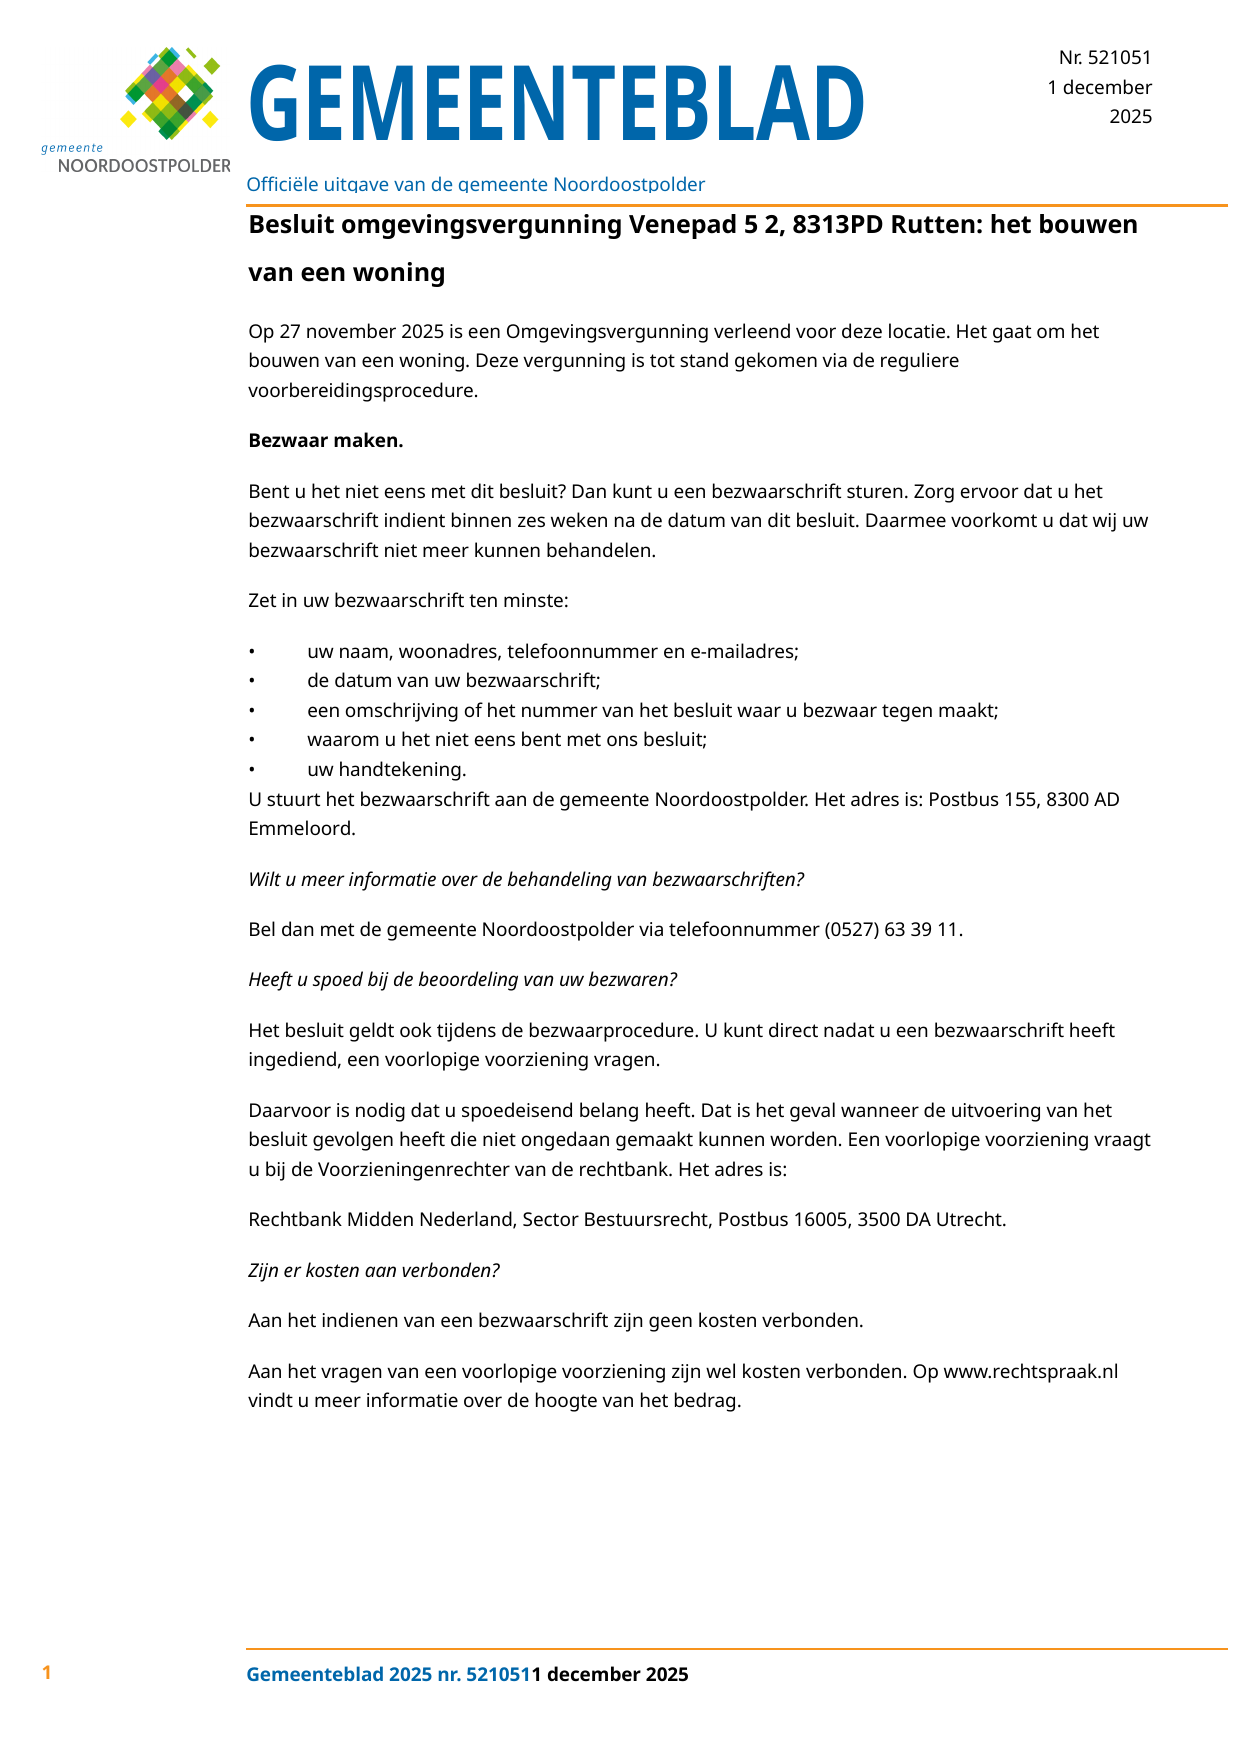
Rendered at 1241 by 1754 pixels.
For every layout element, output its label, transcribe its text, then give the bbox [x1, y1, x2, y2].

text U stuurt het bezwaarschrift aan de gemeente Noordoostpolder. Het adres is: Postbus 155, 8300 AD Emmeloord. [248, 786, 1152, 841]
list uw handtekening. [248, 756, 1152, 782]
text Wilt u meer informatie over de behandeling van bezwaarschriften? [248, 866, 1152, 892]
list een omschrijving of het nummer van het besluit waar u bezwaar tegen maakt; [248, 697, 1152, 723]
picture [41, 47, 231, 172]
list waarom u het niet eens bent met ons besluit; [248, 727, 1152, 752]
text Aan het indienen van een bezwaarschrift zijn geen kosten verbonden. [248, 1307, 1152, 1333]
text Bel dan met de gemeente Noordoostpolder via telefoonnummer (0527) 63 39 11. [248, 916, 1152, 942]
text Rechtbank Midden Nederland, Sector Bestuursrecht, Postbus 16005, 3500 DA Utrecht. [248, 1207, 1152, 1232]
text Op 27 november 2025 is een Omgevingsvergunning verleend voor deze locatie. Het gaat om het bouwen van een woning. Deze vergunning is tot stand gekomen via de reguliere voorbereidingsprocedure. [248, 318, 1152, 403]
text Bezwaar maken. [248, 427, 1152, 453]
text Daarvoor is nodig dat u spoedeisend belang heeft. Dat is het geval wanneer de uitvoering van het besluit gevolgen heeft die niet ongedaan gemaakt kunnen worden. Een voorlopige voorziening vraagt u bij de Voorzieningenrechter van de rechtbank. Het adres is: [248, 1097, 1152, 1182]
text Heeft u spoed bij de beoordeling van uw bezwaren? [248, 967, 1152, 992]
text Besluit omgevingsvergunning Venepad 5 2, 8313PD Rutten: het bouwen van een woning [248, 207, 1152, 288]
list uw naam, woonadres, telefoonnummer en e-mailadres; [248, 638, 1152, 664]
text Zijn er kosten aan verbonden? [248, 1257, 1152, 1283]
text Bent u het niet eens met dit besluit? Dan kunt u een bezwaarschrift sturen. Zorg ervoor dat u het bezwaarschrift indient binnen zes weken na de datum van dit besluit. Daarmee voorkomt u dat wij uw bezwaarschrift niet meer kunnen behandelen. [248, 478, 1152, 563]
list de datum van uw bezwaarschrift; [248, 667, 1152, 693]
text Zet in uw bezwaarschrift ten minste: [248, 587, 1152, 613]
text Het besluit geldt ook tijdens de bezwaarprocedure. U kunt direct nadat u een bezwaarschrift heeft ingediend, een voorlopige voorziening vragen. [248, 1017, 1152, 1072]
text Aan het vragen van een voorlopige voorziening zijn wel kosten verbonden. Op www.rechtspraak.nl vindt u meer informatie over de hoogte van het bedrag. [248, 1358, 1152, 1413]
